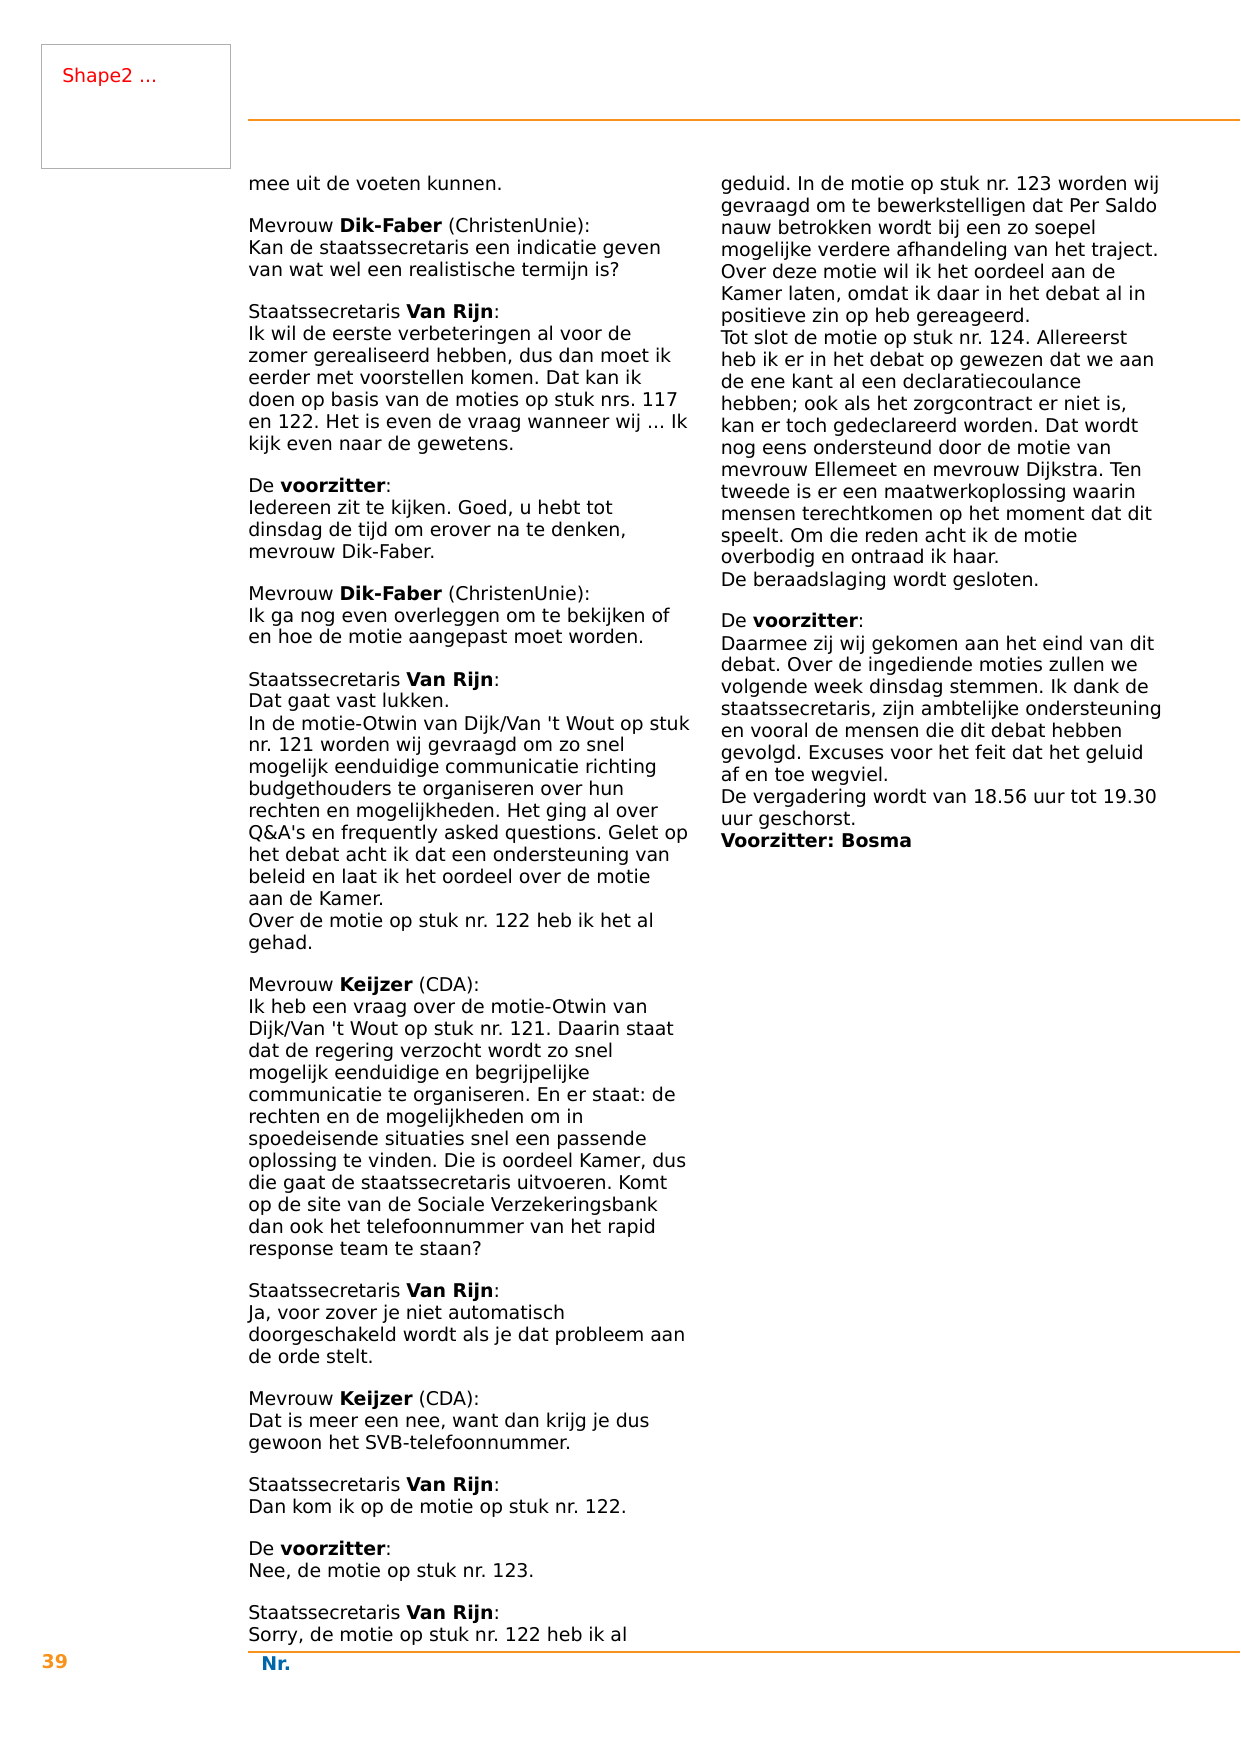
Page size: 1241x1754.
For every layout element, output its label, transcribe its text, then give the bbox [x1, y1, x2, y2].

text Dat gaat vast lukken. [248, 690, 691, 712]
text Ik ga nog even overleggen om te bekijken of en hoe de motie aangepast moet worden. [248, 604, 691, 648]
text De vergadering wordt van 18.56 uur tot 19.30 uur geschorst. [721, 786, 1163, 830]
text Mevrouw Keijzer (CDA): [248, 974, 691, 996]
text Mevrouw Dik-Faber (ChristenUnie): [248, 582, 691, 604]
text Ik heb een vraag over de motie-Otwin van Dijk/Van 't Wout op stuk nr. 121. Daarin staat dat de regering verzocht wordt zo snel mogelijk eenduidige en begrijpelijke communicatie te organiseren. En er staat: de rechten en de mogelijkheden om in spoedeisende situaties snel een passende oplossing te vinden. Die is oordeel Kamer, dus die gaat de staatssecretaris uitvoeren. Komt op de site van de Sociale Verzekeringsbank dan ook het telefoonnummer van het rapid response team te staan? [248, 996, 691, 1260]
text Ja, voor zover je niet automatisch doorgeschakeld wordt als je dat probleem aan de orde stelt. [248, 1302, 691, 1368]
text Staatssecretaris Van Rijn: [248, 668, 691, 690]
text Over de motie op stuk nr. 122 heb ik het al gehad. [248, 910, 691, 954]
text mee uit de voeten kunnen. [248, 173, 691, 195]
text Ik wil de eerste verbeteringen al voor de zomer gerealiseerd hebben, dus dan moet ik eerder met voorstellen komen. Dat kan ik doen op basis van de moties op stuk nrs. 117 en 122. Het is even de vraag wanneer wij ... Ik kijk even naar de gewetens. [248, 323, 691, 454]
text Staatssecretaris Van Rijn: [248, 1602, 691, 1624]
text De voorzitter: [248, 1538, 691, 1560]
text De voorzitter: [721, 610, 1163, 632]
text geduid. In de motie op stuk nr. 123 worden wij gevraagd om te bewerkstelligen dat Per Saldo nauw betrokken wordt bij een zo soepel mogelijke verdere afhandeling van het traject. Over deze motie wil ik het oordeel aan de Kamer laten, omdat ik daar in het debat al in positieve zin op heb gereageerd. [721, 173, 1163, 327]
text Tot slot de motie op stuk nr. 124. Allereerst heb ik er in het debat op gewezen dat we aan de ene kant al een declaratiecoulance hebben; ook als het zorgcontract er niet is, kan er toch gedeclareerd worden. Dat wordt nog eens ondersteund door de motie van mevrouw Ellemeet en mevrouw Dijkstra. Ten tweede is er een maatwerkoplossing waarin mensen terechtkomen op het moment dat dit speelt. Om die reden acht ik de motie overbodig en ontraad ik haar. [721, 327, 1163, 568]
text Mevrouw Keijzer (CDA): [248, 1388, 691, 1410]
text Kan de staatssecretaris een indicatie geven van wat wel een realistische termijn is? [248, 237, 691, 281]
text Dan kom ik op de motie op stuk nr. 122. [248, 1496, 691, 1518]
text Daarmee zij wij gekomen aan het eind van dit debat. Over de ingediende moties zullen we volgende week dinsdag stemmen. Ik dank de staatssecretaris, zijn ambtelijke ondersteuning en vooral de mensen die dit debat hebben gevolgd. Excuses voor het feit dat het geluid af en toe wegviel. [721, 632, 1163, 786]
text Staatssecretaris Van Rijn: [248, 301, 691, 323]
text Staatssecretaris Van Rijn: [248, 1474, 691, 1496]
text Sorry, de motie op stuk nr. 122 heb ik al [248, 1624, 691, 1646]
text Staatssecretaris Van Rijn: [248, 1280, 691, 1302]
text In de motie-Otwin van Dijk/Van 't Wout op stuk nr. 121 worden wij gevraagd om zo snel mogelijk eenduidige communicatie richting budgethouders te organiseren over hun rechten en mogelijkheden. Het ging al over Q&A's en frequently asked questions. Gelet op het debat acht ik dat een ondersteuning van beleid en laat ik het oordeel over de motie aan de Kamer. [248, 712, 691, 910]
text Iedereen zit te kijken. Goed, u hebt tot dinsdag de tijd om erover na te denken, mevrouw Dik-Faber. [248, 497, 691, 562]
text De beraadslaging wordt gesloten. [721, 568, 1163, 590]
text Nee, de motie op stuk nr. 123. [248, 1560, 691, 1582]
text Mevrouw Dik-Faber (ChristenUnie): [248, 215, 691, 237]
text Dat is meer een nee, want dan krijg je dus gewoon het SVB-telefoonnummer. [248, 1410, 691, 1454]
text Voorzitter: Bosma [721, 830, 1163, 852]
text De voorzitter: [248, 474, 691, 497]
